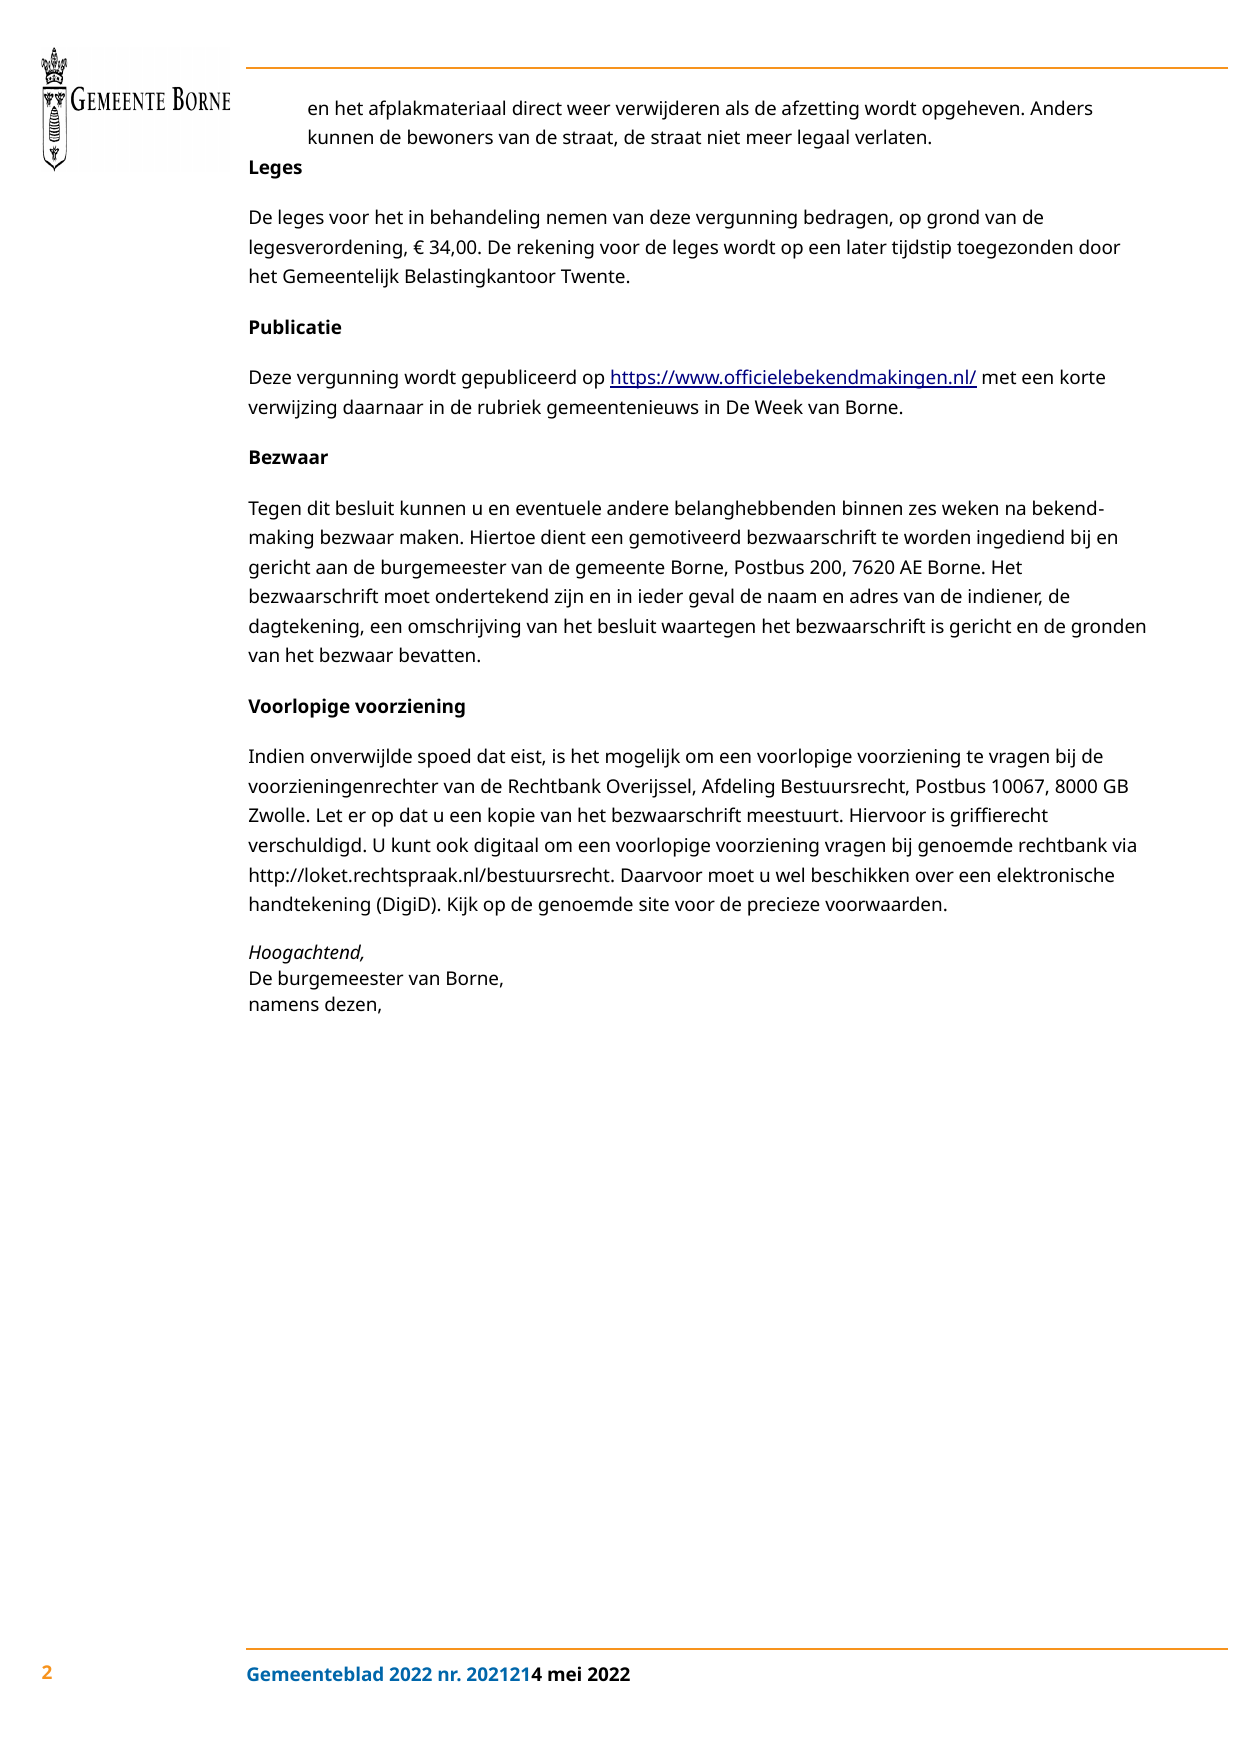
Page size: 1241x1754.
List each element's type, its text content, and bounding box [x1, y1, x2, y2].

text Hoogachtend, [248, 939, 1152, 965]
text Deze vergunning wordt gepubliceerd op https://www.officielebekendmakingen.nl/ met een korte verwijzing daarnaar in de rubriek gemeentenieuws in De Week van Borne. [248, 364, 1152, 420]
text Tegen dit besluit kunnen u en eventuele andere belanghebbenden binnen zes weken na bekend­making bezwaar maken. Hiertoe dient een gemotiveerd bezwaarschrift te worden ingediend bij en gericht aan de burgemeester van de gemeente Borne, Postbus 200, 7620 AE Borne. Het bezwaarschrift moet ondertekend zijn en in ieder geval de naam en adres van de indiener, de dagtekening, een omschrijving van het besluit waartegen het bezwaarschrift is gericht en de gronden van het bezwaar bevatten. [248, 495, 1152, 668]
picture [41, 47, 231, 172]
text Publicatie [248, 314, 1152, 340]
text namens dezen, [248, 991, 1152, 1016]
text De burgemeester van Borne, [248, 965, 1152, 991]
text Voorlopige voorziening [248, 693, 1152, 719]
text Indien onverwijlde spoed dat eist, is het mogelijk om een voor­lopige voorziening te vragen bij de voorzieningenrechter van de Rechtbank Overijssel, Afdeling Bestuurs­recht, Postbus 10067, 8000 GB Zwolle. Let er op dat u een kopie van het bezwaarschrift meestuurt. Hiervoor is griffierecht verschuldigd. U kunt ook digitaal om een voorlopige voorziening vragen bij genoemde rechtbank via http://loket.rechtspraak.nl/bestuursrecht. Daarvoor moet u wel beschikken over een elektronische hand­tekening (DigiD). Kijk op de genoemde site voor de precieze voorwaarden. [248, 743, 1152, 917]
text De leges voor het in behandeling nemen van deze vergunning bedragen, op grond van de legesverordening, € 34,00. De rekening voor de leges wordt op een later tijdstip toegezonden door het Gemeentelijk Belastingkantoor Twente. [248, 204, 1152, 289]
text Leges [248, 154, 1152, 180]
list en het afplakmateriaal direct weer verwijderen als de afzetting wordt opgeheven. Anders kunnen de bewoners van de straat, de straat niet meer legaal verlaten. [248, 95, 1152, 150]
text Bezwaar [248, 444, 1152, 470]
